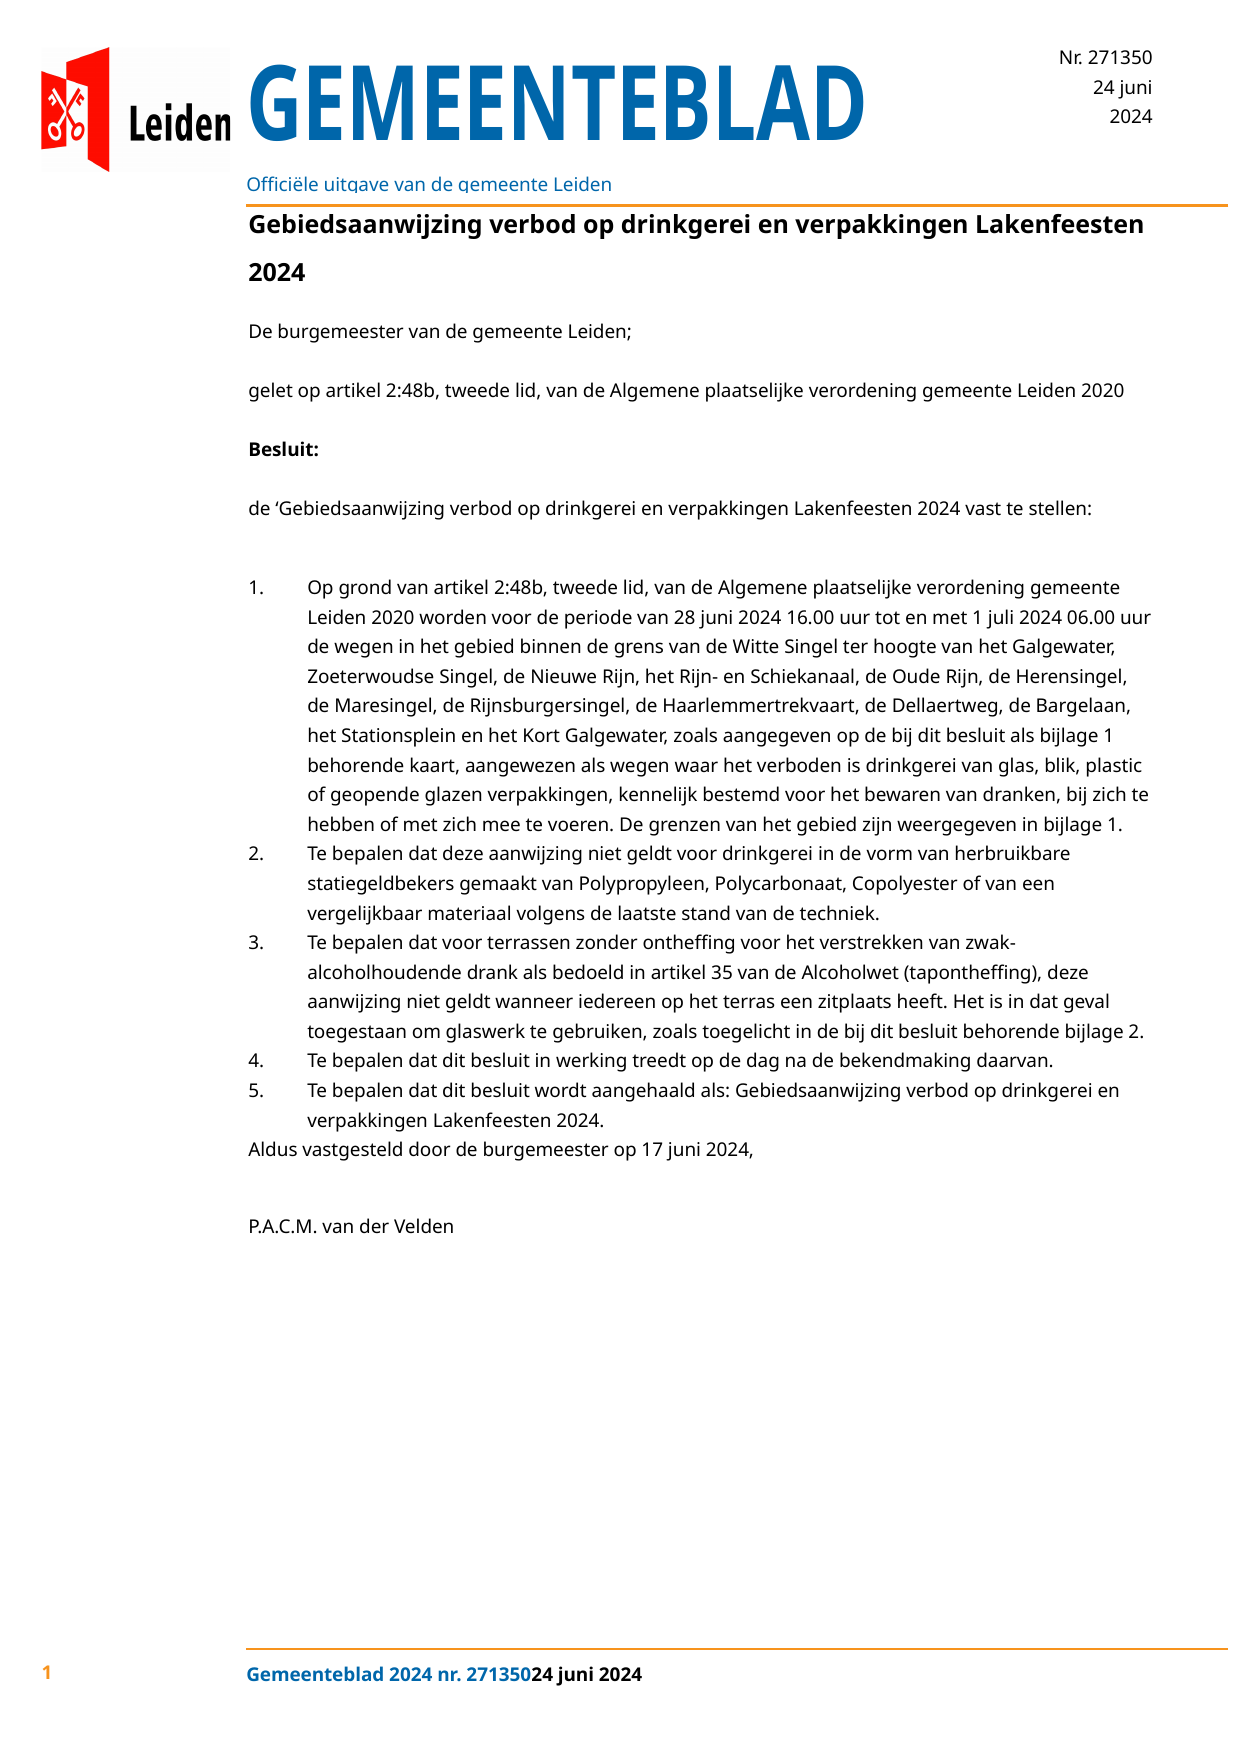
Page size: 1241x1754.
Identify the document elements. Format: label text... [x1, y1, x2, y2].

text De burgemeester van de gemeente Leiden; [248, 318, 1152, 344]
text P.A.C.M. van der Velden [248, 1213, 1152, 1239]
list Op grond van artikel 2:48b, tweede lid, van de Algemene plaatselijke verordening gemeente Leiden 2020 worden voor de periode van 28 juni 2024 16.00 uur tot en met 1 juli 2024 06.00 uur de wegen in het gebied binnen de grens van de Witte Singel ter hoogte van het Galgewater, Zoeterwoudse Singel, de Nieuwe Rijn, het Rijn- en Schiekanaal, de Oude Rijn, de Herensingel, de Maresingel, de Rijnsburgersingel, de Haarlemmertrekvaart, de Dellaertweg, de Bargelaan, het Stationsplein en het Kort Galgewater, zoals aangegeven op de bij dit besluit als bijlage 1 behorende kaart, aangewezen als wegen waar het verboden is drinkgerei van glas, blik, plastic of geopende glazen verpakkingen, kennelijk bestemd voor het bewaren van dranken, bij zich te hebben of met zich mee te voeren. De grenzen van het gebied zijn weergegeven in bijlage 1. [248, 574, 1152, 837]
text Besluit: [248, 436, 1152, 462]
text gelet op artikel 2:48b, tweede lid, van de Algemene plaatselijke verordening gemeente Leiden 2020 [248, 377, 1152, 403]
picture [41, 47, 231, 172]
list Te bepalen dat dit besluit wordt aangehaald als: Gebiedsaanwijzing verbod op drinkgerei en verpakkingen Lakenfeesten 2024. [248, 1077, 1152, 1132]
list Te bepalen dat deze aanwijzing niet geldt voor drinkgerei in de vorm van herbruikbare statiegeldbekers gemaakt van Polypropyleen, Polycarbonaat, Copolyester of van een vergelijkbaar materiaal volgens de laatste stand van de techniek. [248, 841, 1152, 925]
text Aldus vastgesteld door de burgemeester op 17 juni 2024, [248, 1136, 1152, 1162]
list Te bepalen dat voor terrassen zonder ontheffing voor het verstrekken van zwak-alcoholhoudende drank als bedoeld in artikel 35 van de Alcoholwet (tapontheffing), deze aanwijzing niet geldt wanneer iedereen op het terras een zitplaats heeft. Het is in dat geval toegestaan om glaswerk te gebruiken, zoals toegelicht in de bij dit besluit behorende bijlage 2. [248, 929, 1152, 1044]
text Gebiedsaanwijzing verbod op drinkgerei en verpakkingen Lakenfeesten 2024 [248, 207, 1152, 288]
text de ‘Gebiedsaanwijzing verbod op drinkgerei en verpakkingen Lakenfeesten 2024 vast te stellen: [248, 495, 1152, 521]
list Te bepalen dat dit besluit in werking treedt op de dag na de bekendmaking daarvan. [248, 1048, 1152, 1073]
